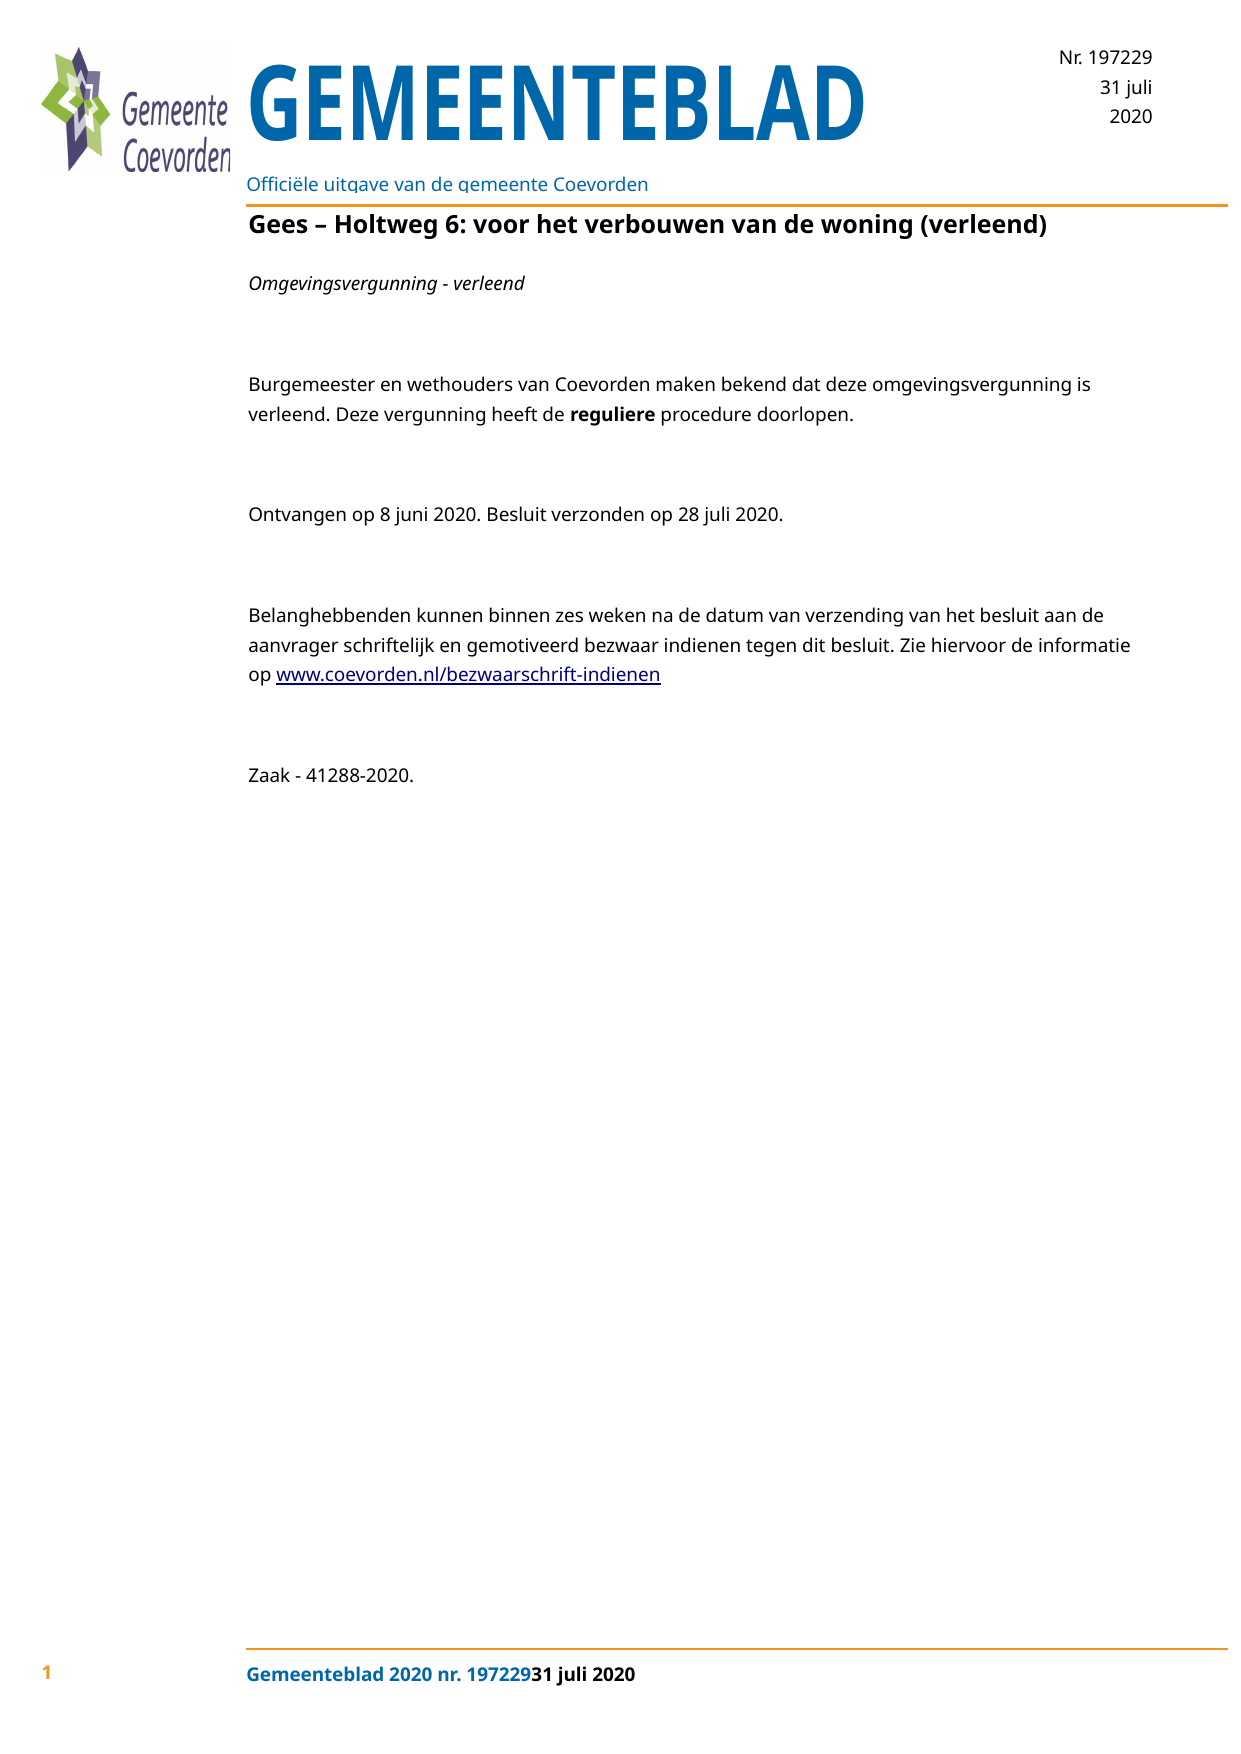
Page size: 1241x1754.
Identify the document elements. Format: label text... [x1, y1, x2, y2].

text Omgevingsvergunning - verleend [248, 270, 1152, 296]
text Belanghebbenden kunnen binnen zes weken na de datum van verzending van het besluit aan de aanvrager schriftelijk en gemotiveerd bezwaar indienen tegen dit besluit. Zie hiervoor de informatie op www.coevorden.nl/bezwaarschrift-indienen [248, 602, 1152, 687]
text Burgemeester en wethouders van Coevorden maken bekend dat deze omgevingsvergunning is verleend. Deze vergunning heeft de reguliere procedure doorlopen. [248, 371, 1152, 426]
text Gees – Holtweg 6: voor het verbouwen van de woning (verleend) [248, 207, 1152, 241]
picture [41, 47, 231, 172]
text Zaak - 41288-2020. [248, 762, 1152, 788]
text Ontvangen op 8 juni 2020. Besluit verzonden op 28 juli 2020. [248, 502, 1152, 527]
